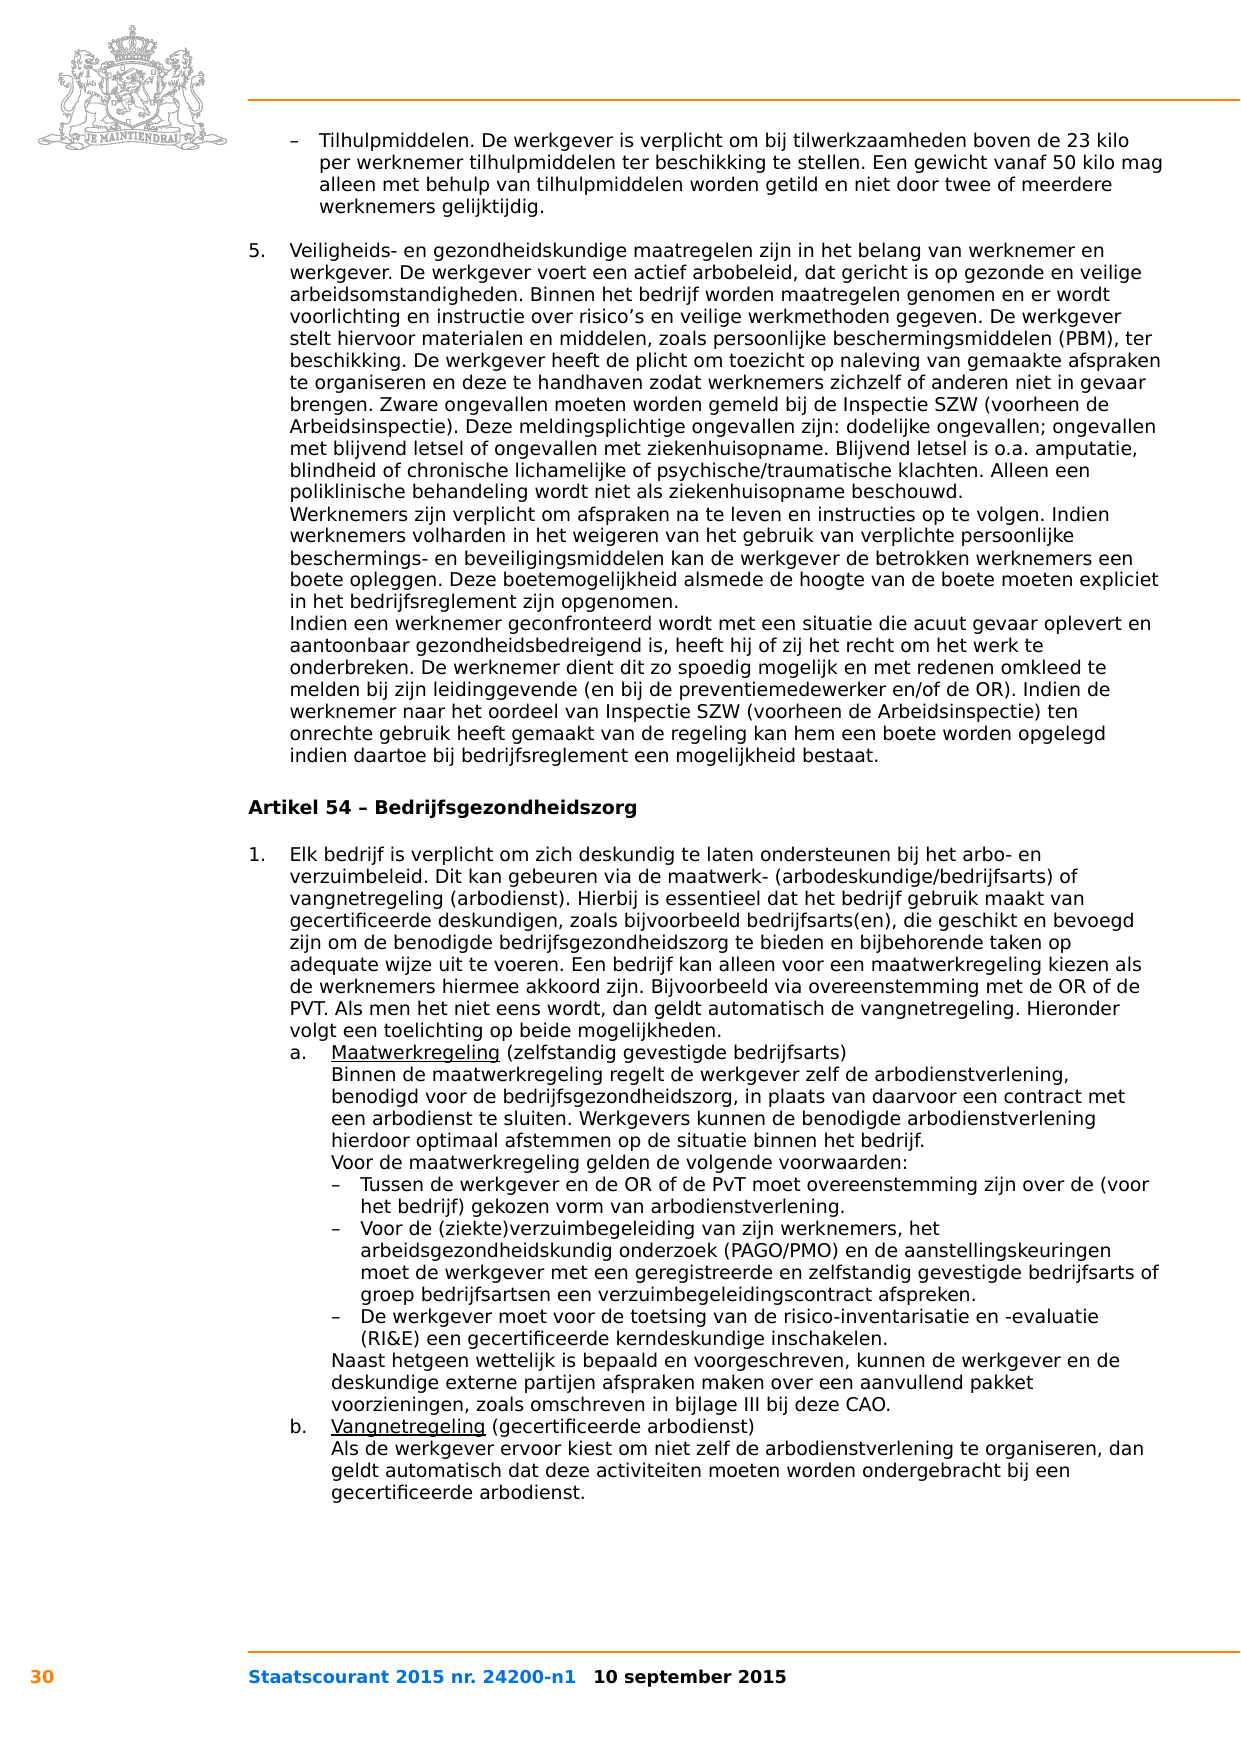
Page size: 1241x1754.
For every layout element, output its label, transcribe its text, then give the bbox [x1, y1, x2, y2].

text – Tussen de werkgever en de OR of de PvT moet overeenstemming zijn over de (voor het bedrijf) gekozen vorm van arbodienstverlening. [331, 1174, 1163, 1218]
text 1. Elk bedrijf is verplicht om zich deskundig te laten ondersteunen bij het arbo- en verzuimbeleid. Dit kan gebeuren via de maatwerk- (arbodeskundige/bedrijfsarts) of vangnetregeling (arbodienst). Hierbij is essentieel dat het bedrijf gebruik maakt van gecertificeerde deskundigen, zoals bijvoorbeeld bedrijfsarts(en), die geschikt en bevoegd zijn om de benodigde bedrijfsgezondheidszorg te bieden en bijbehorende taken op adequate wijze uit te voeren. Een bedrijf kan alleen voor een maatwerkregeling kiezen als de werknemers hiermee akkoord zijn. Bijvoorbeeld via overeenstemming met de OR of de PVT. Als men het niet eens wordt, dan geldt automatisch de vangnetregeling. Hieronder volgt een toelichting op beide mogelijkheden. [248, 844, 1163, 1042]
text 5. Veiligheids- en gezondheidskundige maatregelen zijn in het belang van werknemer en werkgever. De werkgever voert een actief arbobeleid, dat gericht is op gezonde en veilige arbeidsomstandigheden. Binnen het bedrijf worden maatregelen genomen en er wordt voorlichting en instructie over risico’s en veilige werkmethoden gegeven. De werkgever stelt hiervoor materialen en middelen, zoals persoonlijke beschermingsmiddelen (PBM), ter beschikking. De werkgever heeft de plicht om toezicht op naleving van gemaakte afspraken te organiseren en deze te handhaven zodat werknemers zichzelf of anderen niet in gevaar brengen. Zware ongevallen moeten worden gemeld bij de Inspectie SZW (voorheen de Arbeidsinspectie). Deze meldingsplichtige ongevallen zijn: dodelijke ongevallen; ongevallen met blijvend letsel of ongevallen met ziekenhuisopname. Blijvend letsel is o.a. amputatie, blindheid of chronische lichamelijke of psychische/traumatische klachten. Alleen een poliklinische behandeling wordt niet als ziekenhuisopname beschouwd. [248, 240, 1163, 503]
text a. Maatwerkregeling (zelfstandig gevestigde bedrijfsarts) [289, 1042, 1163, 1064]
text Naast hetgeen wettelijk is bepaald en voorgeschreven, kunnen de werkgever en de deskundige externe partijen afspraken maken over een aanvullend pakket voorzieningen, zoals omschreven in bijlage III bij deze CAO. [331, 1350, 1163, 1416]
text Voor de maatwerkregeling gelden de volgende voorwaarden: [331, 1152, 1163, 1174]
text b. Vangnetregeling (gecertificeerde arbodienst) [289, 1416, 1163, 1438]
text – Voor de (ziekte)verzuimbegeleiding van zijn werknemers, het arbeidsgezondheidskundig onderzoek (PAGO/PMO) en de aanstellingskeuringen moet de werkgever met een geregistreerde en zelfstandig gevestigde bedrijfsarts of groep bedrijfsartsen een verzuimbegeleidingscontract afspreken. [331, 1218, 1163, 1306]
text Binnen de maatwerkregeling regelt de werkgever zelf de arbodienstverlening, benodigd voor de bedrijfsgezondheidszorg, in plaats van daarvoor een contract met een arbodienst te sluiten. Werkgevers kunnen de benodigde arbodienstverlening hierdoor optimaal afstemmen op de situatie binnen het bedrijf. [331, 1064, 1163, 1152]
text – Tilhulpmiddelen. De werkgever is verplicht om bij tilwerkzaamheden boven de 23 kilo per werknemer tilhulpmiddelen ter beschikking te stellen. Een gewicht vanaf 50 kilo mag alleen met behulp van tilhulpmiddelen worden getild en niet door twee of meerdere werknemers gelijktijdig. [289, 130, 1163, 218]
subtitle Artikel 54 – Bedrijfsgezondheidszorg [248, 797, 1163, 819]
picture [38, 25, 227, 150]
text Werknemers zijn verplicht om afspraken na te leven en instructies op te volgen. Indien werknemers volharden in het weigeren van het gebruik van verplichte persoonlijke beschermings- en beveiligingsmiddelen kan de werkgever de betrokken werknemers een boete opleggen. Deze boetemogelijkheid alsmede de hoogte van de boete moeten expliciet in het bedrijfsreglement zijn opgenomen. [289, 503, 1163, 613]
text Als de werkgever ervoor kiest om niet zelf de arbodienstverlening te organiseren, dan geldt automatisch dat deze activiteiten moeten worden ondergebracht bij een gecertificeerde arbodienst. [331, 1438, 1163, 1503]
text – De werkgever moet voor de toetsing van de risico-inventarisatie en -evaluatie (RI&E) een gecertificeerde kerndeskundige inschakelen. [331, 1306, 1163, 1350]
text Indien een werknemer geconfronteerd wordt met een situatie die acuut gevaar oplevert en aantoonbaar gezondheidsbedreigend is, heeft hij of zij het recht om het werk te onderbreken. De werknemer dient dit zo spoedig mogelijk en met redenen omkleed te melden bij zijn leidinggevende (en bij de preventiemedewerker en/of de OR). Indien de werknemer naar het oordeel van Inspectie SZW (voorheen de Arbeidsinspectie) ten onrechte gebruik heeft gemaakt van de regeling kan hem een boete worden opgelegd indien daartoe bij bedrijfsreglement een mogelijkheid bestaat. [289, 613, 1163, 767]
